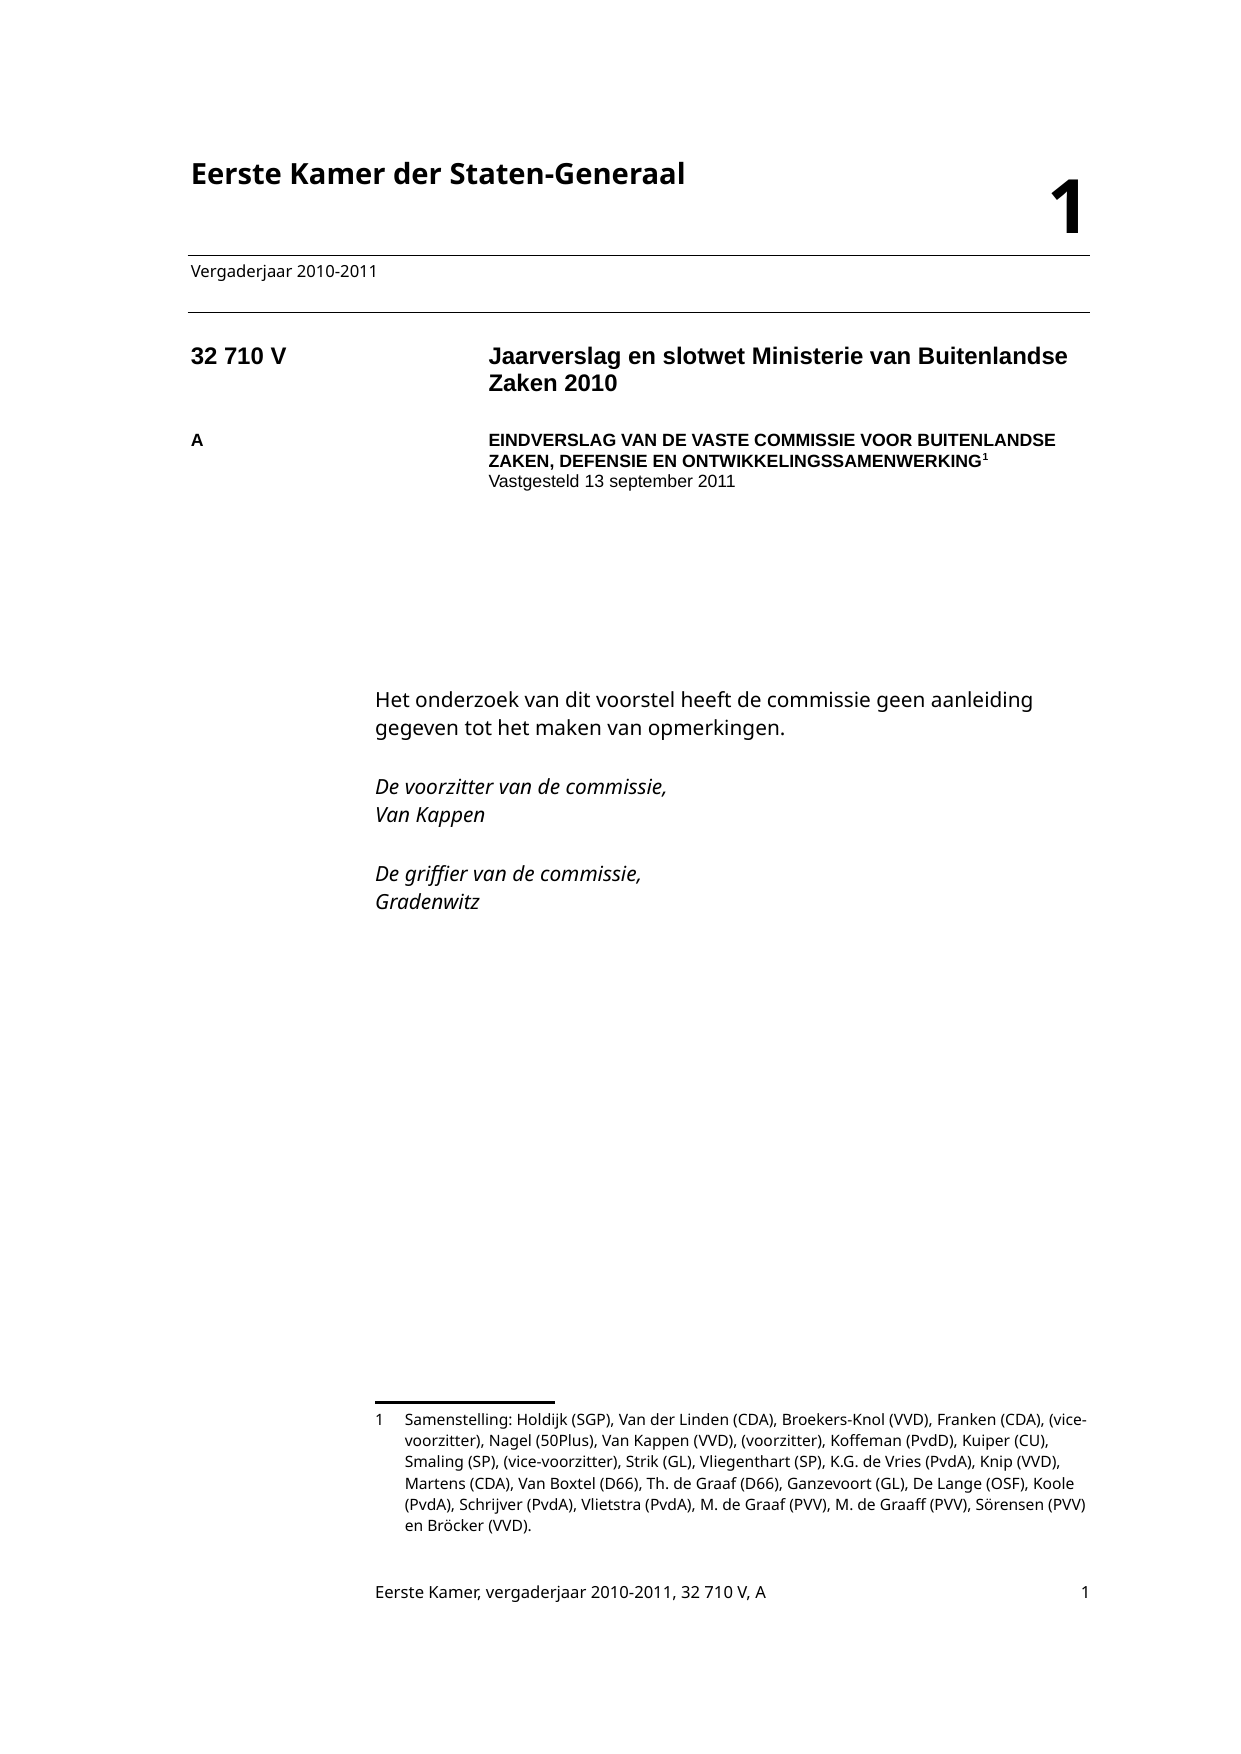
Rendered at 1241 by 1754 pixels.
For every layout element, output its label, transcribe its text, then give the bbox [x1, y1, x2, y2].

text Gradenwitz [375, 887, 1090, 916]
text Het onderzoek van dit voorstel heeft de commissie geen aanleiding gegeven tot het maken van opmerkingen. [375, 685, 1090, 742]
table_cell EINDVERSLAG VAN DE VASTE COMMISSIE VOOR BUITENLANDSE ZAKEN, DEFENSIE EN ONTWIKKELINGSSAMENWERKING Vastgesteld 13 september 2011 [485, 427, 1090, 566]
text Van Kappen [375, 800, 1090, 829]
table_header Eerste Kamer der Staten-Generaal [188, 150, 909, 255]
table_cell [485, 256, 1090, 312]
text De griffier van de commissie, [375, 859, 1090, 887]
table_cell 32 710 V [188, 339, 485, 427]
text De voorzitter van de commissie, [375, 772, 1090, 800]
table_cell Jaarverslag en slotwet Ministerie van Buitenlandse Zaken 2010 [485, 339, 1090, 427]
table_cell [188, 313, 485, 339]
table_cell A [188, 427, 485, 566]
table_cell Vergaderjaar 2010-2011 [188, 256, 485, 312]
table_header 1 [910, 150, 1090, 255]
table_cell [485, 313, 1090, 339]
